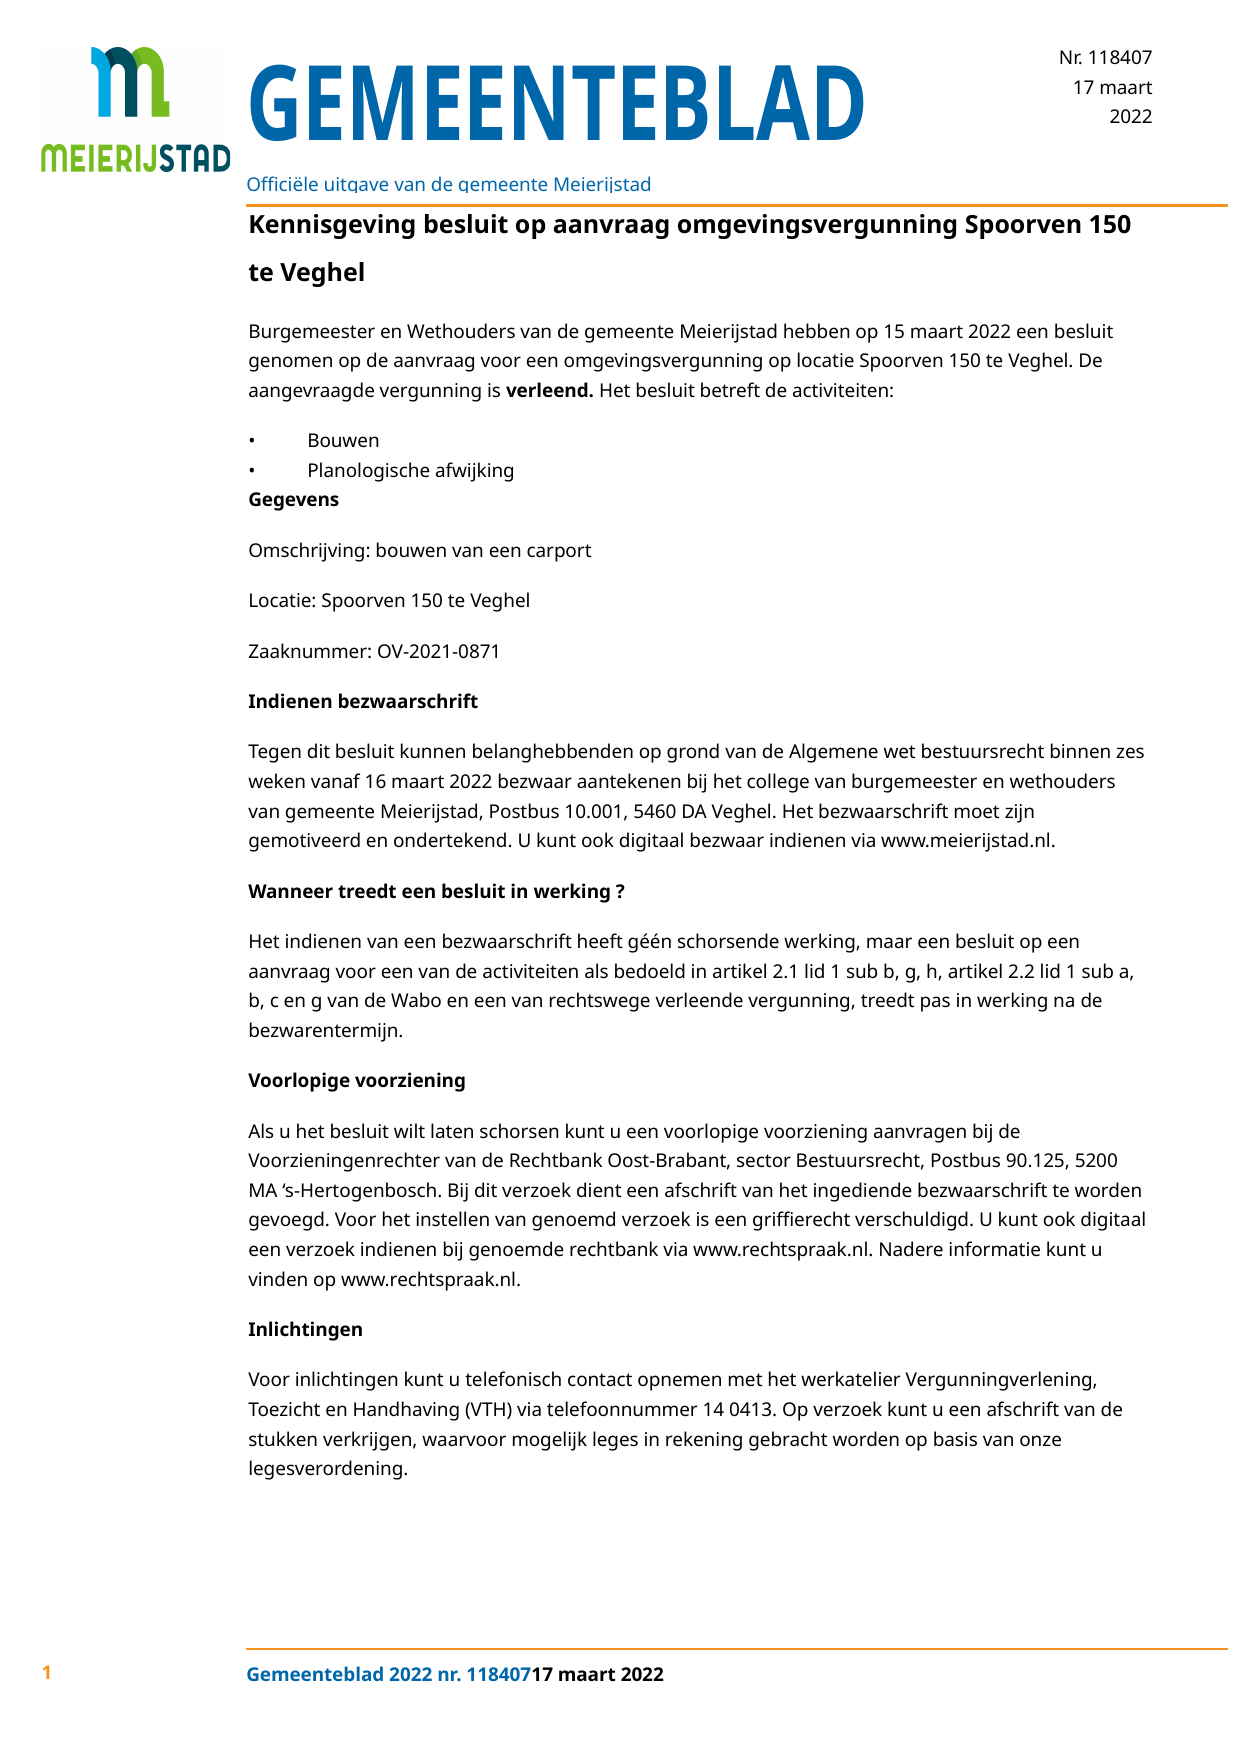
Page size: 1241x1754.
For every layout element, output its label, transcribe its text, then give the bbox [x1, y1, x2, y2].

picture [41, 47, 231, 172]
text Tegen dit besluit kunnen belanghebbenden op grond van de Algemene wet bestuursrecht binnen zes weken vanaf 16 maart 2022 bezwaar aantekenen bij het college van burgemeester en wethouders van gemeente Meierijstad, Postbus 10.001, 5460 DA Veghel. Het bezwaarschrift moet zijn gemotiveerd en ondertekend. U kunt ook digitaal bezwaar indienen via www.meierijstad.nl. [248, 739, 1152, 853]
text Inlichtingen [248, 1316, 1152, 1342]
text Zaaknummer: OV-2021-0871 [248, 638, 1152, 664]
text Voor inlichtingen kunt u telefonisch contact opnemen met het werkatelier Vergunningverlening, Toezicht en Handhaving (VTH) via telefoonnummer 14 0413. Op verzoek kunt u een afschrift van de stukken verkrijgen, waarvoor mogelijk leges in rekening gebracht worden op basis van onze legesverordening. [248, 1367, 1152, 1481]
text Kennisgeving besluit op aanvraag omgevingsvergunning Spoorven 150 te Veghel [248, 207, 1152, 288]
list Bouwen [248, 427, 1152, 453]
text Als u het besluit wilt laten schorsen kunt u een voorlopige voorziening aanvragen bij de Voorzieningenrechter van de Rechtbank Oost-Brabant, sector Bestuursrecht, Postbus 90.125, 5200 MA ‘s-Hertogenbosch. Bij dit verzoek dient een afschrift van het ingediende bezwaarschrift te worden gevoegd. Voor het instellen van genoemd verzoek is een griffierecht verschuldigd. U kunt ook digitaal een verzoek indienen bij genoemde rechtbank via www.rechtspraak.nl. Nadere informatie kunt u vinden op www.rechtspraak.nl. [248, 1118, 1152, 1292]
text Omschrijving: bouwen van een carport [248, 537, 1152, 563]
text Burgemeester en Wethouders van de gemeente Meierijstad hebben op 15 maart 2022 een besluit genomen op de aanvraag voor een omgevingsvergunning op locatie Spoorven 150 te Veghel. De aangevraagde vergunning is verleend. Het besluit betreft de activiteiten: [248, 318, 1152, 403]
text Locatie: Spoorven 150 te Veghel [248, 587, 1152, 613]
text Wanneer treedt een besluit in werking ? [248, 878, 1152, 904]
text Het indienen van een bezwaarschrift heeft géén schorsende werking, maar een besluit op een aanvraag voor een van de activiteiten als bedoeld in artikel 2.1 lid 1 sub b, g, h, artikel 2.2 lid 1 sub a, b, c en g van de Wabo en een van rechtswege verleende vergunning, treedt pas in werking na de bezwarentermijn. [248, 928, 1152, 1043]
list Planologische afwijking [248, 457, 1152, 483]
text Voorlopige voorziening [248, 1067, 1152, 1093]
text Indienen bezwaarschrift [248, 688, 1152, 714]
text Gegevens [248, 487, 1152, 512]
